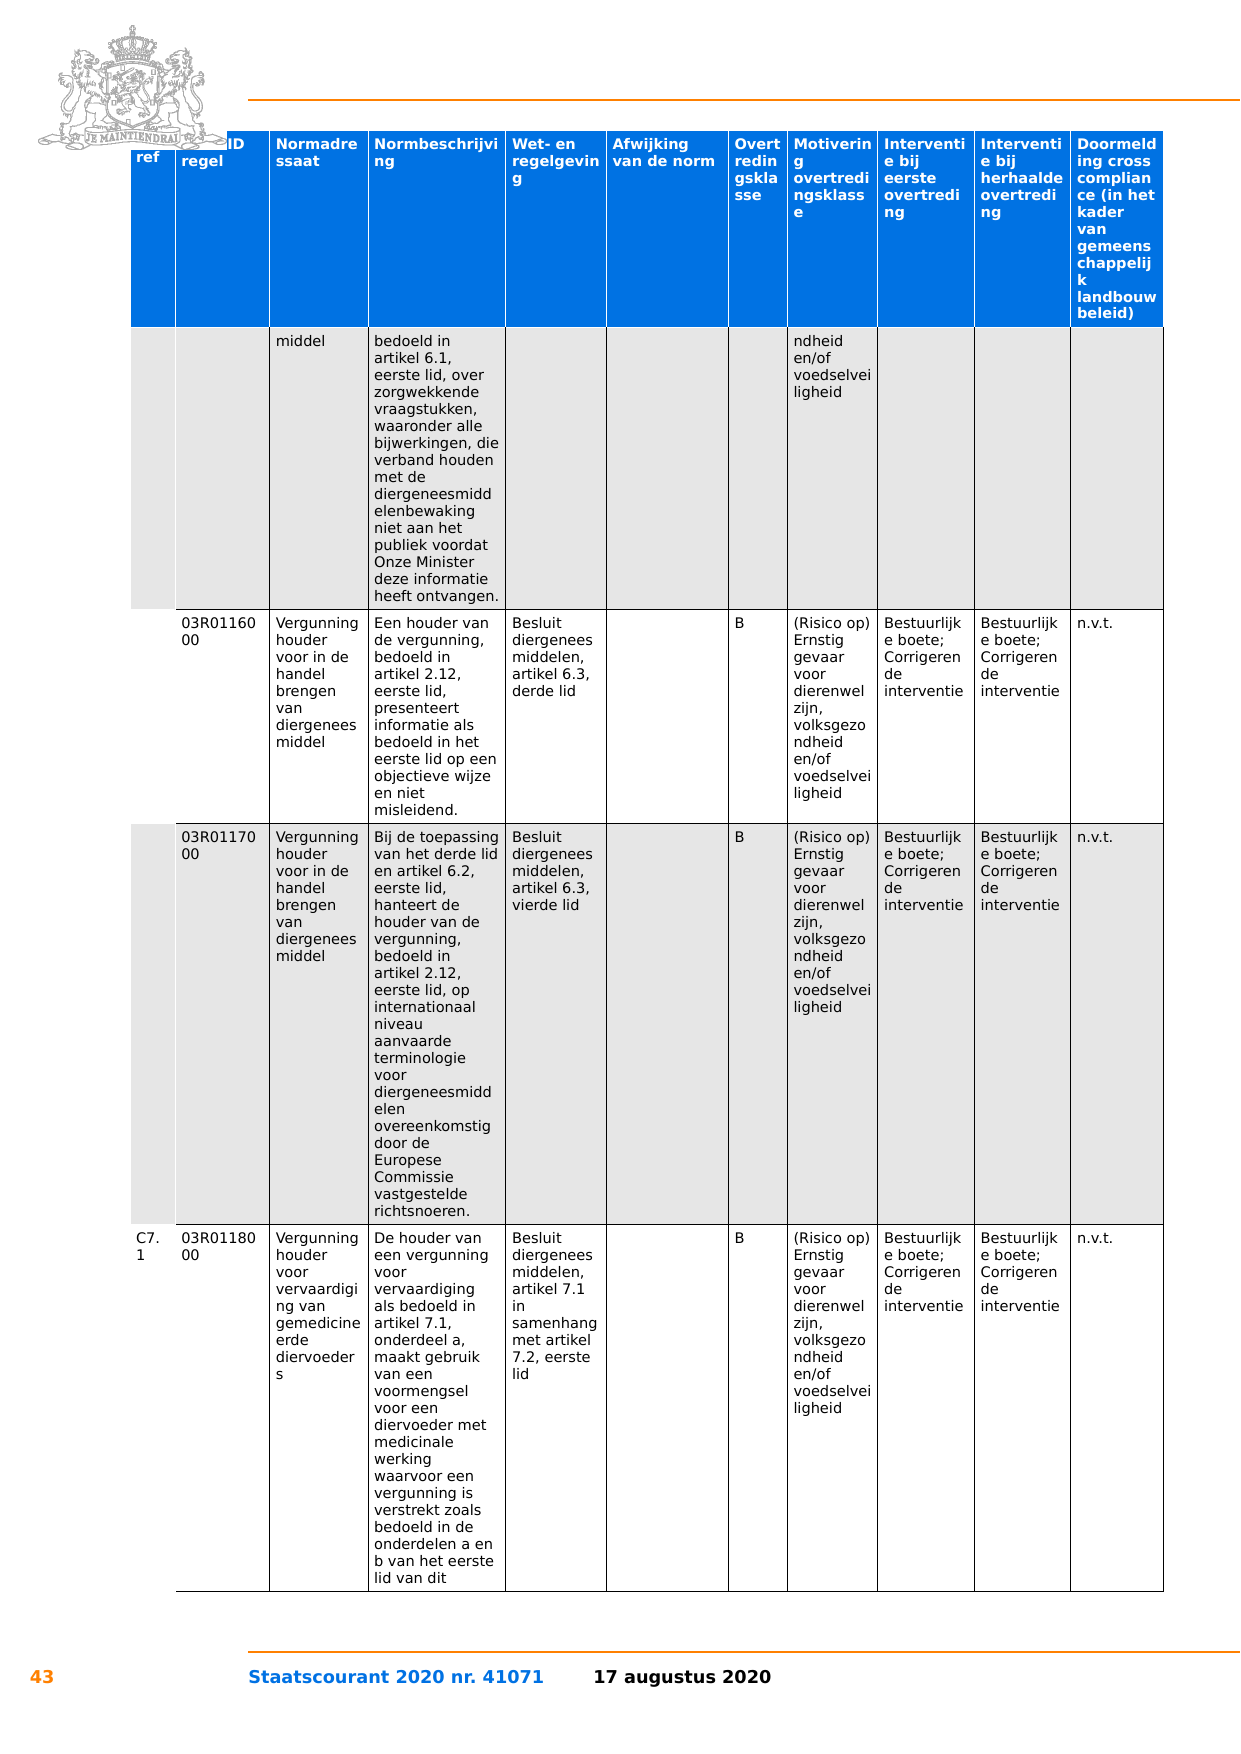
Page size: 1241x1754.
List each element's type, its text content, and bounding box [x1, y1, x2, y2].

table_cell [878, 328, 974, 609]
table_cell Besluit diergeneesmiddelen, artikel 7.1 in samenhang met artikel 7.2, eerste lid [506, 1225, 606, 1591]
table_cell B [729, 824, 787, 1224]
table_header Doormelding cross compliance (in het kader van gemeenschappelijk landbouwbeleid) [1071, 131, 1163, 327]
table_cell Bestuurlijke boete; Corrigerende interventie [878, 1225, 974, 1591]
table_cell [131, 610, 175, 823]
table_cell [607, 610, 728, 823]
table_cell Bestuurlijke boete; Corrigerende interventie [975, 610, 1070, 823]
table_cell 03R0116000 [176, 610, 269, 823]
picture [38, 25, 227, 150]
table_cell (Risico op) Ernstig gevaar voor dierenwelzijn, volksgezondheid en/of voedselveiligheid [788, 824, 877, 1224]
table_cell [607, 328, 728, 609]
table_cell [176, 328, 269, 609]
table_cell De houder van een vergunning voor vervaardiging als bedoeld in artikel 7.1, onderdeel a, maakt gebruik van een voormengsel voor een diervoeder met medicinale werking waarvoor een vergunning is verstrekt zoals bedoeld in de onderdelen a en b van het eerste lid van dit [369, 1225, 505, 1591]
table_header Interventie bij herhaalde overtreding [975, 131, 1070, 327]
table_cell ndheid en/of voedselveiligheid [788, 328, 877, 609]
table_cell 03R0118000 [176, 1225, 269, 1591]
table_header Interventie bij eerste overtreding [878, 131, 974, 327]
table_cell n.v.t. [1071, 824, 1163, 1224]
table_cell [729, 328, 787, 609]
table_cell (Risico op) Ernstig gevaar voor dierenwelzijn, volksgezondheid en/of voedselveiligheid [788, 1225, 877, 1591]
table_cell Vergunninghouder voor vervaardiging van gemedicineerde diervoeders [270, 1225, 368, 1591]
table_cell Besluit diergeneesmiddelen, artikel 6.3, vierde lid [506, 824, 606, 1224]
table_cell Vergunninghouder voor in de handel brengen van diergeneesmiddel [270, 824, 368, 1224]
table_cell n.v.t. [1071, 1225, 1163, 1591]
table_cell Bestuurlijke boete; Corrigerende interventie [878, 610, 974, 823]
table_header ref [131, 150, 175, 327]
table_cell [1071, 328, 1163, 609]
table_cell [607, 824, 728, 1224]
table_cell n.v.t. [1071, 610, 1163, 823]
table_cell [131, 328, 175, 609]
table_header Normbeschrijving [369, 131, 505, 327]
table_cell Bij de toepassing van het derde lid en artikel 6.2, eerste lid, hanteert de houder van de vergunning, bedoeld in artikel 2.12, eerste lid, op internationaal niveau aanvaarde terminologie voor diergeneesmiddelen overeenkomstig door de Europese Commissie vastgestelde richtsnoeren. [369, 824, 505, 1224]
table_cell C7.1 [131, 1225, 175, 1591]
table_cell middel [270, 328, 368, 609]
table_cell Besluit diergeneesmiddelen, artikel 6.3, derde lid [506, 610, 606, 823]
table_header Afwijking van de norm [607, 131, 728, 327]
table_cell [506, 328, 606, 609]
table_cell [131, 824, 175, 1224]
table_cell Vergunninghouder voor in de handel brengen van diergeneesmiddel [270, 610, 368, 823]
table_cell Een houder van de vergunning, bedoeld in artikel 2.12, eerste lid, presenteert informatie als bedoeld in het eerste lid op een objectieve wijze en niet misleidend. [369, 610, 505, 823]
table_cell 03R0117000 [176, 824, 269, 1224]
table_cell bedoeld in artikel 6.1, eerste lid, over zorgwekkende vraagstukken, waaronder alle bijwerkingen, die verband houden met de diergeneesmiddelenbewaking niet aan het publiek voordat Onze Minister deze informatie heeft ontvangen. [369, 328, 505, 609]
table_header Motivering overtredingsklasse [788, 131, 877, 327]
table_cell [607, 1225, 728, 1591]
table_header Normadressaat [270, 131, 368, 327]
table_cell Bestuurlijke boete; Corrigerende interventie [975, 824, 1070, 1224]
table_header ID regel [176, 131, 269, 327]
table_cell [975, 328, 1070, 609]
table_cell (Risico op) Ernstig gevaar voor dierenwelzijn, volksgezondheid en/of voedselveiligheid [788, 610, 877, 823]
table_cell B [729, 1225, 787, 1591]
table_cell Bestuurlijke boete; Corrigerende interventie [878, 824, 974, 1224]
table_cell Bestuurlijke boete; Corrigerende interventie [975, 1225, 1070, 1591]
table_header Wet- en regelgeving [506, 131, 606, 327]
table_header Overtredingsklasse [729, 131, 787, 327]
table_cell B [729, 610, 787, 823]
